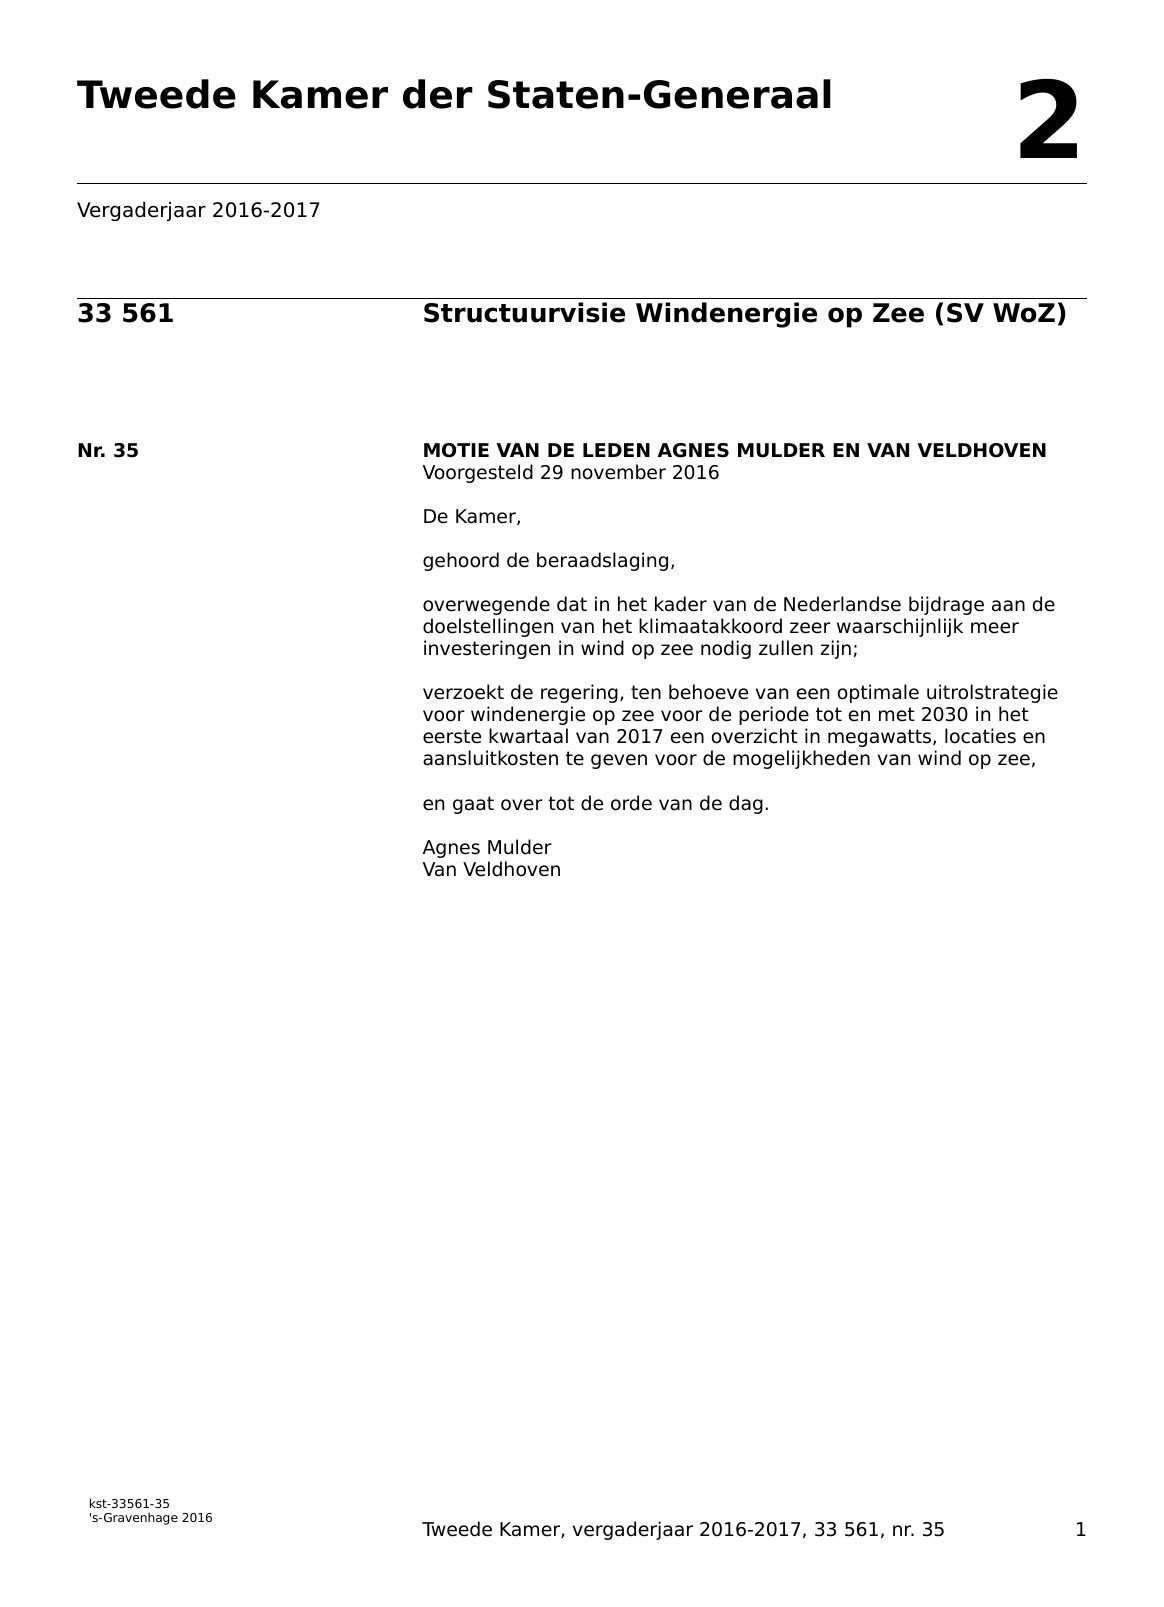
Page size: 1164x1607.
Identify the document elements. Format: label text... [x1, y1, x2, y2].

text gehoord de beraadslaging, [422, 550, 1087, 572]
table_header 2 [886, 59, 1087, 183]
text Agnes Mulder [422, 837, 1087, 858]
text Voorgesteld 29 november 2016 [422, 462, 1087, 484]
text De Kamer, [422, 506, 1087, 528]
table_header Tweede Kamer der Staten-Generaal [77, 59, 886, 183]
subtitle 33 561 Structuurvisie Windenergie op Zee (SV WoZ) [77, 299, 1087, 329]
text 's-Gravenhage 2016 [88, 1511, 323, 1525]
text verzoekt de regering, ten behoeve van een optimale uitrolstrategie voor windenergie op zee voor de periode tot en met 2030 in het eerste kwartaal van 2017 een overzicht in megawatts, locaties en aansluitkosten te geven voor de mogelijkheden van wind op zee, [422, 682, 1087, 770]
text en gaat over tot de orde van de dag. [422, 792, 1087, 814]
subtitle Nr. 35 MOTIE VAN DE LEDEN AGNES MULDER EN VAN VELDHOVEN [77, 440, 1087, 462]
table_cell Vergaderjaar 2016-2017 [77, 184, 1087, 298]
text kst-33561-35 [88, 1497, 323, 1511]
text overwegende dat in het kader van de Nederlandse bijdrage aan de doelstellingen van het klimaatakkoord zeer waarschijnlijk meer investeringen in wind op zee nodig zullen zijn; [422, 594, 1087, 660]
text Van Veldhoven [422, 858, 1087, 881]
